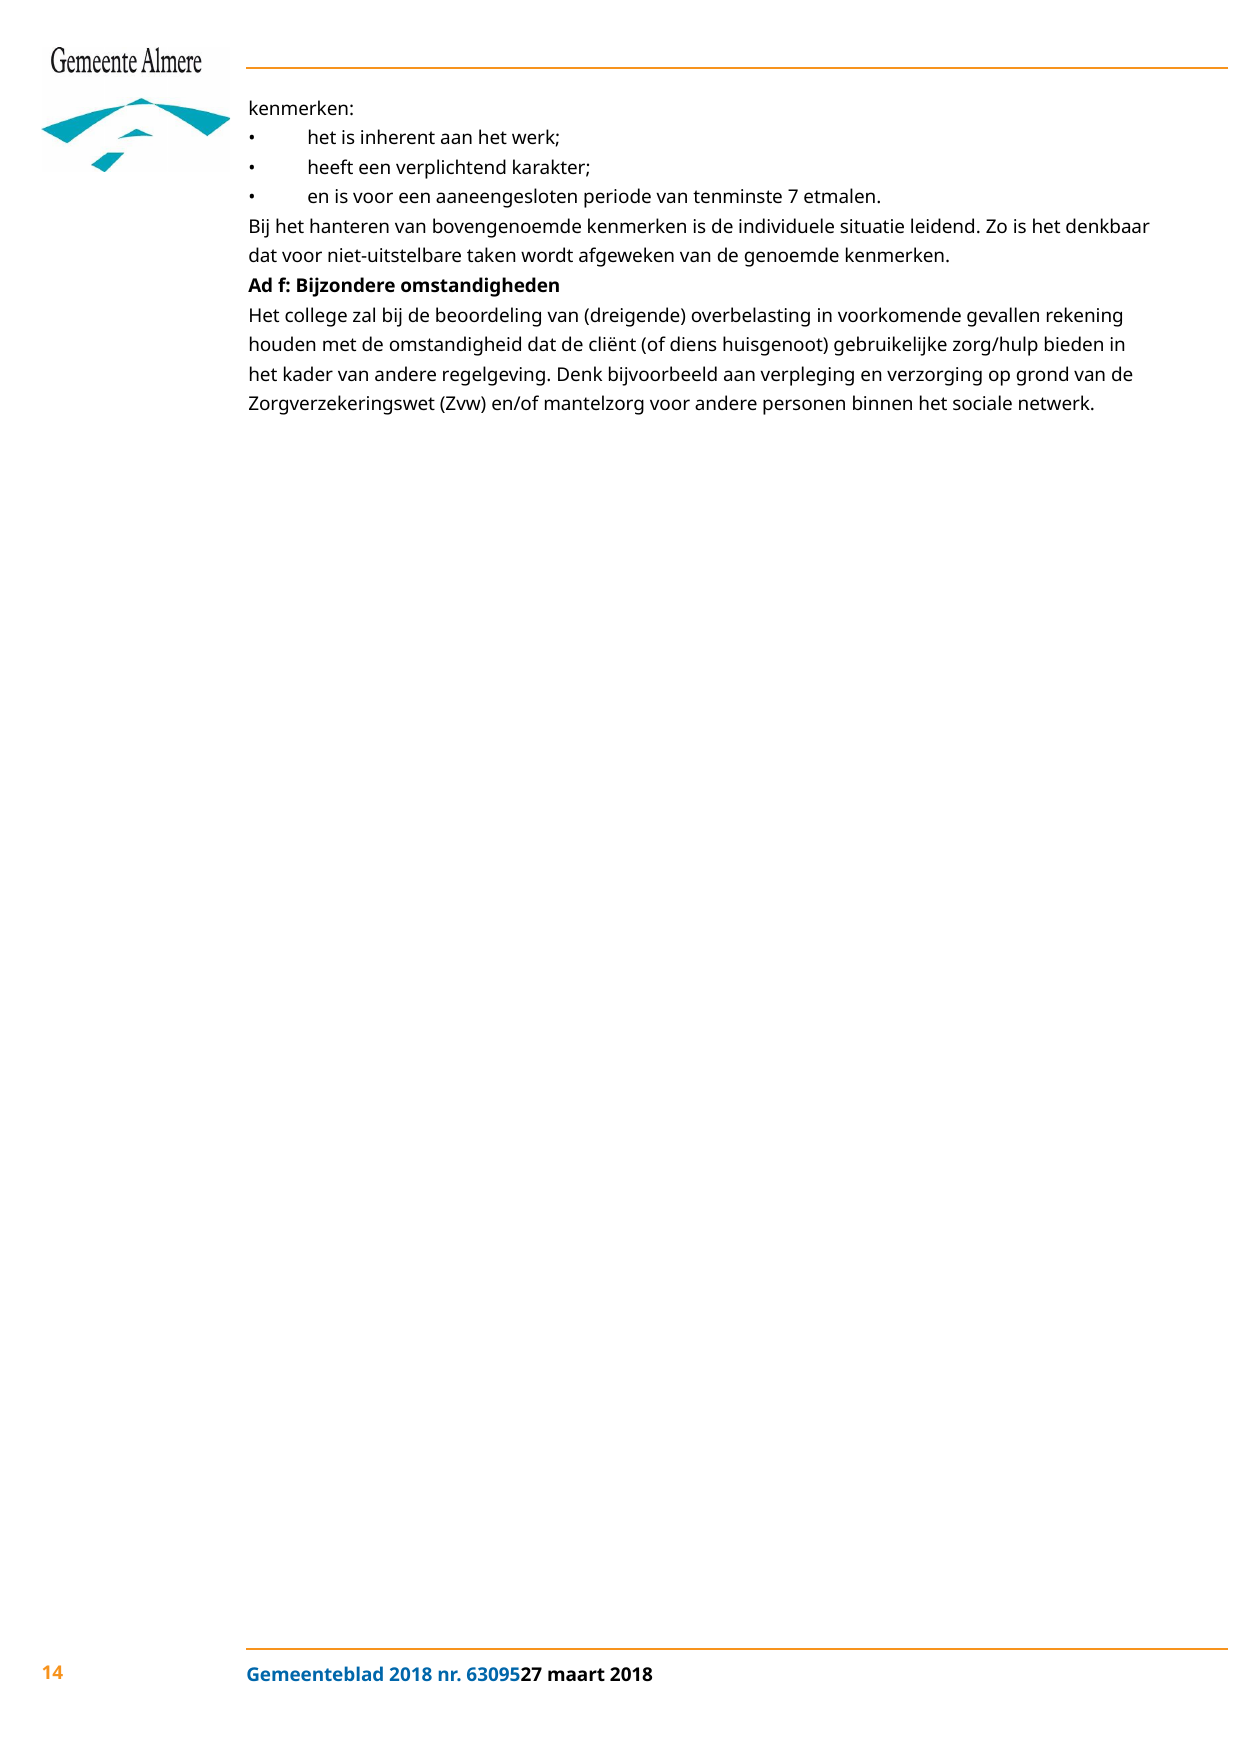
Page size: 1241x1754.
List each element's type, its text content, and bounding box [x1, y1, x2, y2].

text Het college zal bij de beoordeling van (dreigende) overbelasting in voorkomende gevallen rekening houden met de omstandigheid dat de cliënt (of diens huisgenoot) gebruikelijke zorg/hulp bieden in het kader van andere regelgeving. Denk bijvoorbeeld aan verpleging en verzorging op grond van de Zorgverzekeringswet (Zvw) en/of mantelzorg voor andere personen binnen het sociale netwerk. [248, 302, 1152, 416]
list en is voor een aaneengesloten periode van tenminste 7 etmalen. [248, 183, 1152, 209]
list het is inherent aan het werk; [248, 124, 1152, 150]
text Ad f: Bijzondere omstandigheden [248, 272, 1152, 298]
picture [41, 47, 231, 172]
list heeft een verplichtend karakter; [248, 154, 1152, 180]
text kenmerken: [248, 95, 1152, 121]
text Bij het hanteren van bovengenoemde kenmerken is de individuele situatie leidend. Zo is het denkbaar dat voor niet-uitstelbare taken wordt afgeweken van de genoemde kenmerken. [248, 213, 1152, 268]
